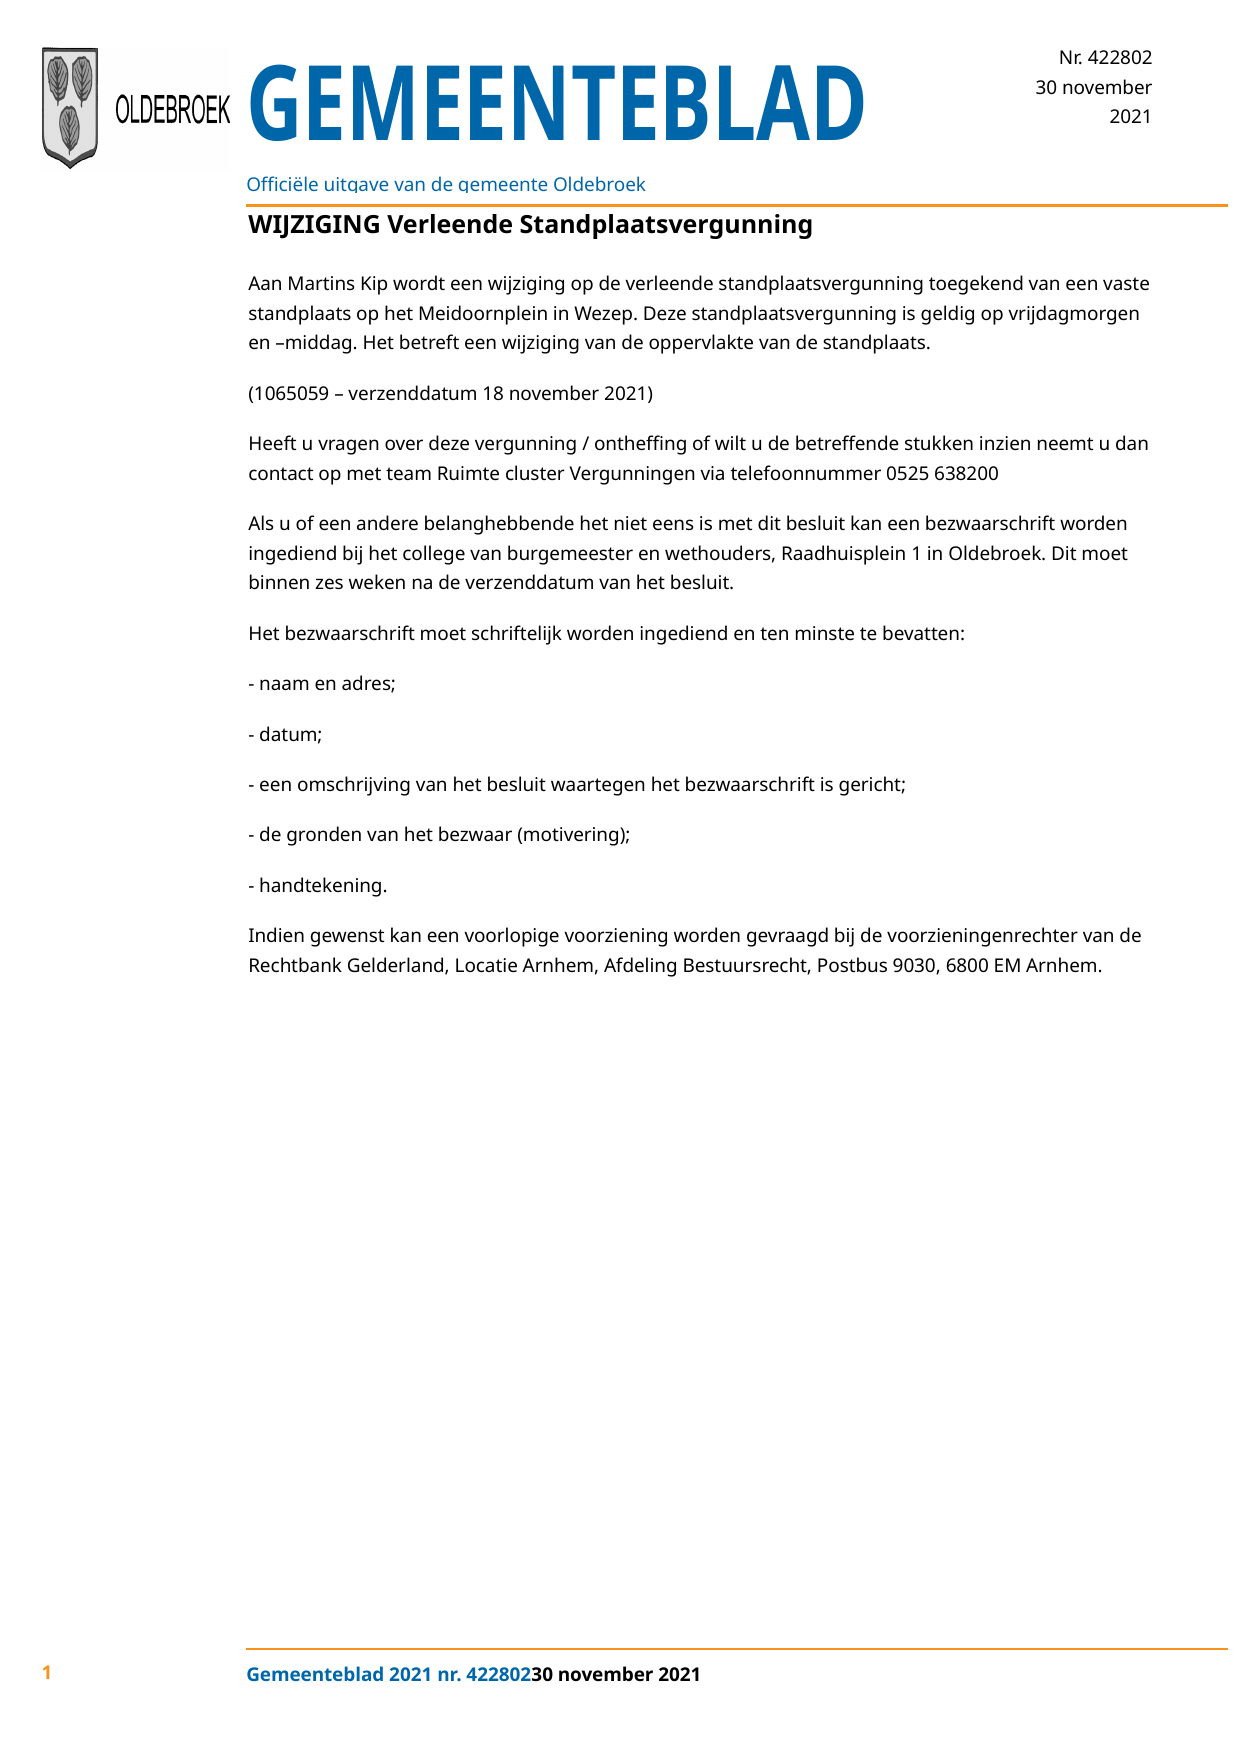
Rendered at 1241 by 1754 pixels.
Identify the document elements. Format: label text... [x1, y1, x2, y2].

text Aan Martins Kip wordt een wijziging op de verleende standplaatsvergunning toegekend van een vaste standplaats op het Meidoornplein in Wezep. Deze standplaatsvergunning is geldig op vrijdagmorgen en –middag. Het betreft een wijziging van de oppervlakte van de standplaats. [248, 270, 1152, 355]
text - naam en adres; [248, 670, 1152, 696]
text - handtekening. [248, 872, 1152, 898]
text Als u of een andere belanghebbende het niet eens is met dit besluit kan een bezwaarschrift worden ingediend bij het college van burgemeester en wethouders, Raadhuisplein 1 in Oldebroek. Dit moet binnen zes weken na de verzenddatum van het besluit. [248, 510, 1152, 595]
picture [41, 47, 231, 172]
text WIJZIGING Verleende Standplaatsvergunning [248, 207, 1152, 241]
text - datum; [248, 721, 1152, 746]
text (1065059 – verzenddatum 18 november 2021) [248, 380, 1152, 406]
text Indien gewenst kan een voorlopige voorziening worden gevraagd bij de voorzieningenrechter van de Rechtbank Gelderland, Locatie Arnhem, Afdeling Bestuursrecht, Postbus 9030, 6800 EM Arnhem. [248, 922, 1152, 978]
text - een omschrijving van het besluit waartegen het bezwaarschrift is gericht; [248, 771, 1152, 797]
text - de gronden van het bezwaar (motivering); [248, 822, 1152, 847]
text Het bezwaarschrift moet schriftelijk worden ingediend en ten minste te bevatten: [248, 620, 1152, 646]
text Heeft u vragen over deze vergunning / ontheffing of wilt u de betreffende stukken inzien neemt u dan contact op met team Ruimte cluster Vergunningen via telefoonnummer 0525 638200 [248, 430, 1152, 486]
